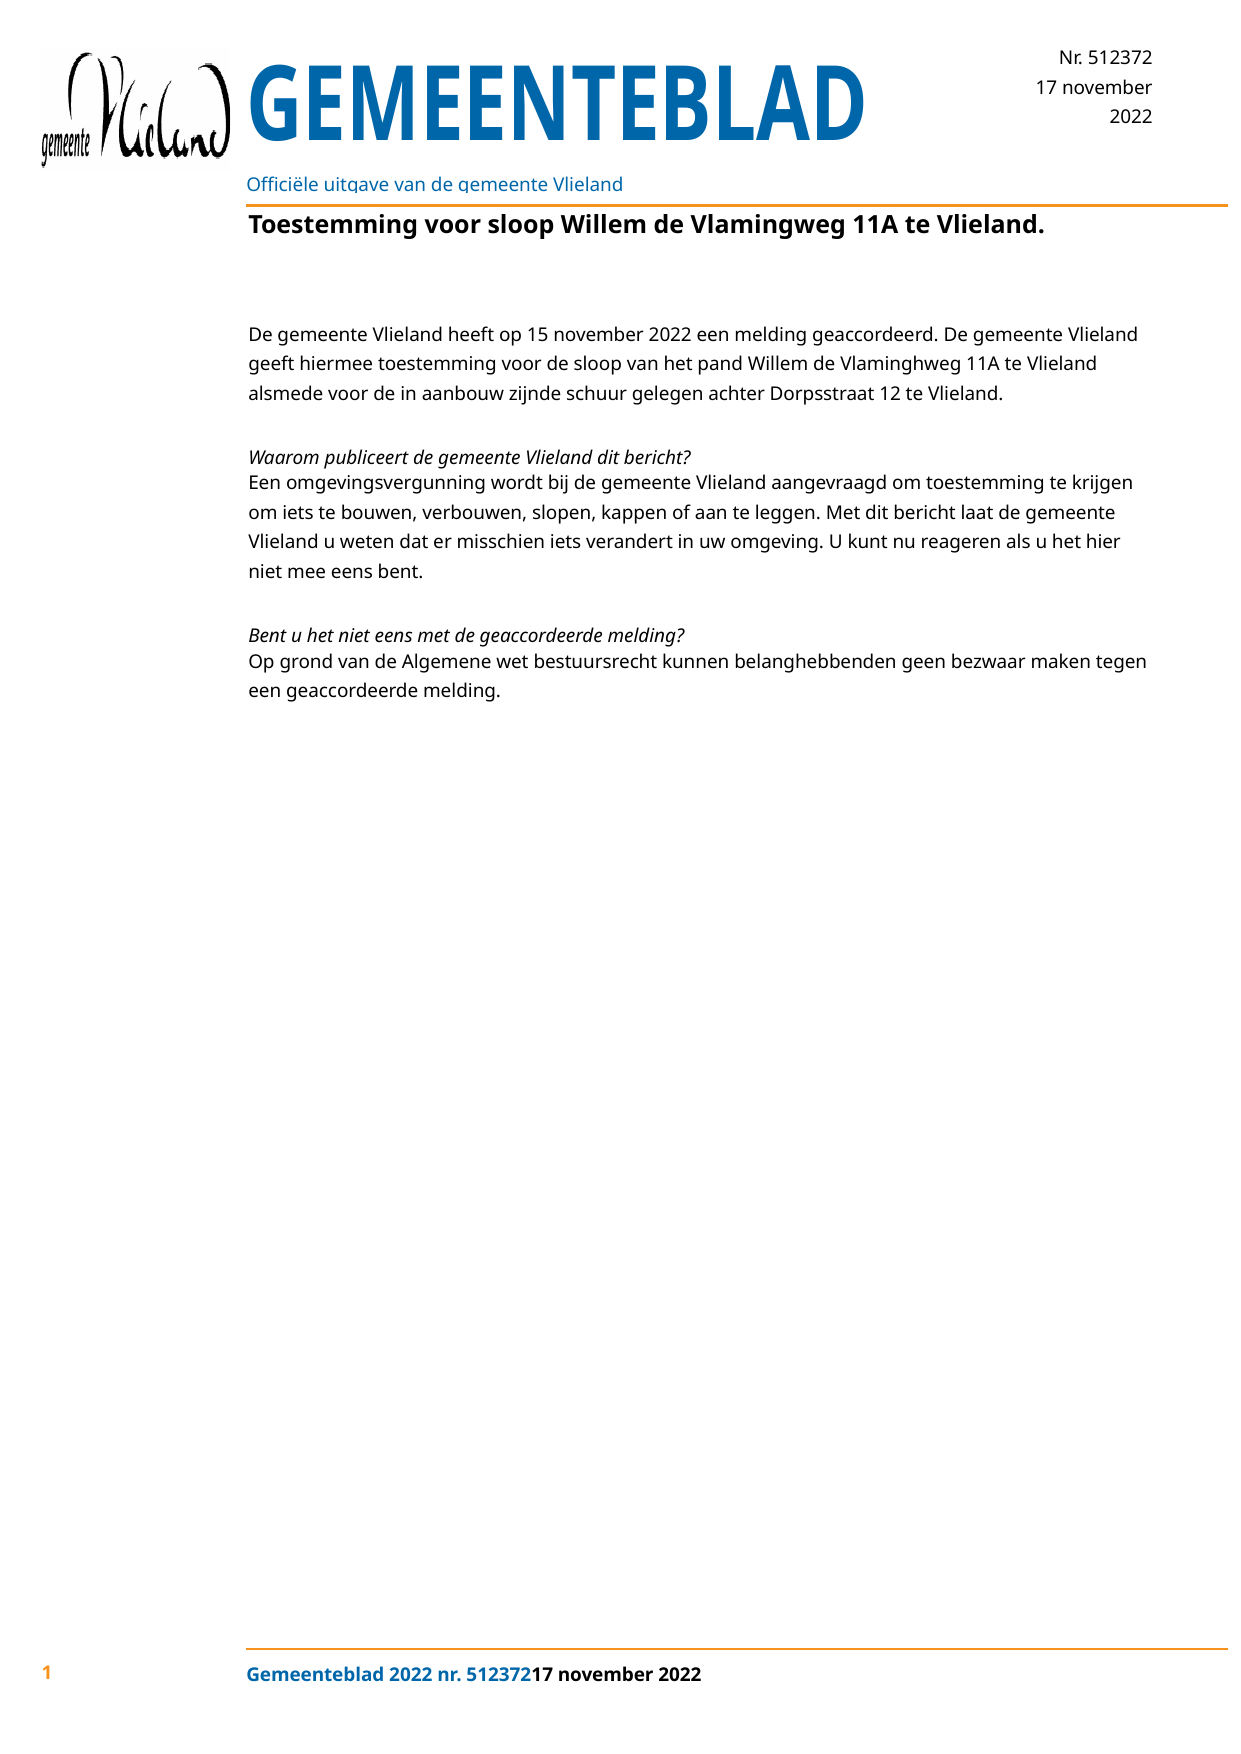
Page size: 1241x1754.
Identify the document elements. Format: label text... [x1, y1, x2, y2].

text Op grond van de Algemene wet bestuursrecht kunnen belanghebbenden geen bezwaar maken tegen een geaccordeerde melding. [248, 648, 1152, 703]
text Een omgevingsvergunning wordt bij de gemeente Vlieland aangevraagd om toestemming te krijgen om iets te bouwen, verbouwen, slopen, kappen of aan te leggen. Met dit bericht laat de gemeente Vlieland u weten dat er misschien iets verandert in uw omgeving. U kunt nu reageren als u het hier niet mee eens bent. [248, 469, 1152, 584]
picture [41, 47, 231, 172]
text Waarom publiceert de gemeente Vlieland dit bericht? [248, 444, 1152, 469]
text De gemeente Vlieland heeft op 15 november 2022 een melding geaccordeerd. De gemeente Vlieland geeft hiermee toestemming voor de sloop van het pand Willem de Vlaminghweg 11A te Vlieland alsmede voor de in aanbouw zijnde schuur gelegen achter Dorpsstraat 12 te Vlieland. [248, 321, 1152, 406]
text Bent u het niet eens met de geaccordeerde melding? [248, 622, 1152, 648]
text Toestemming voor sloop Willem de Vlamingweg 11A te Vlieland. [248, 207, 1152, 241]
